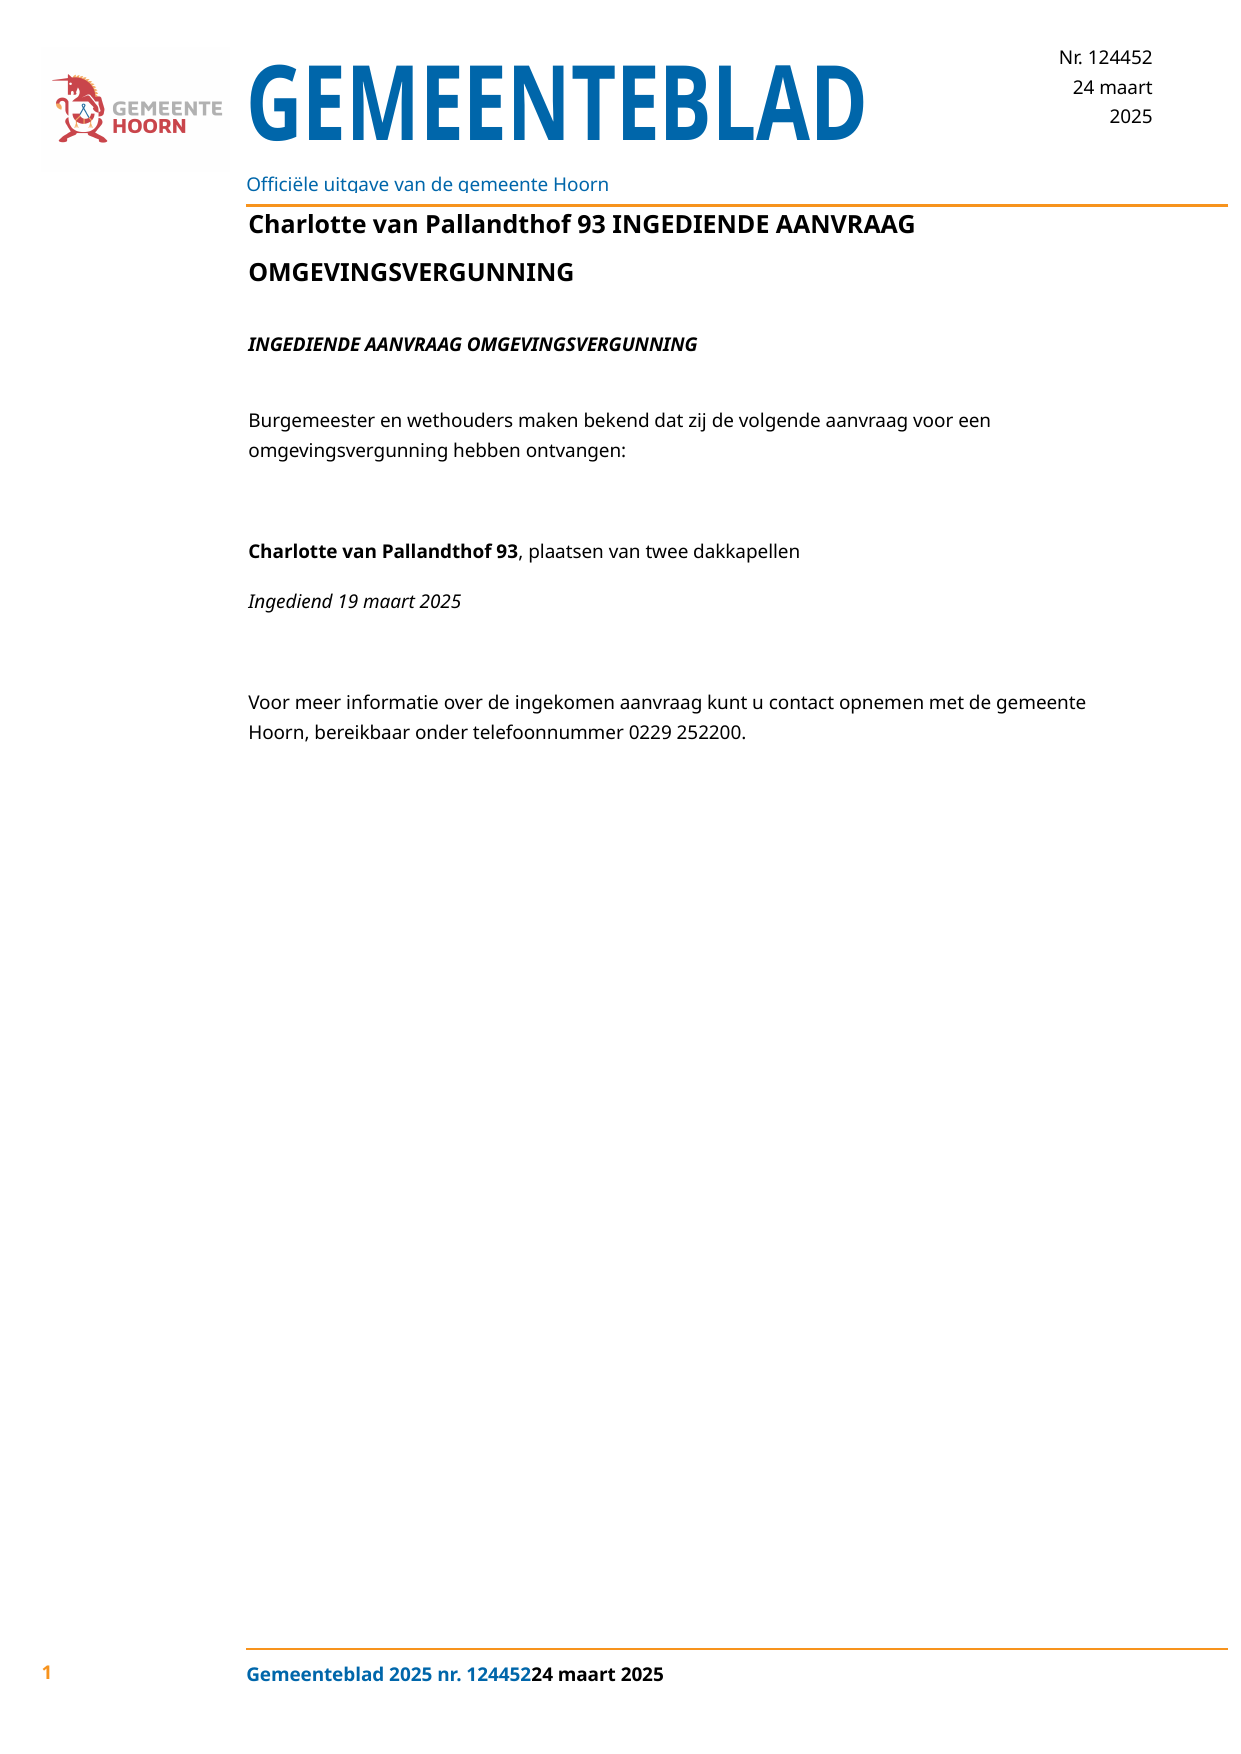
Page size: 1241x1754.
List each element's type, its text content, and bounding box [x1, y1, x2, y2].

text Charlotte van Pallandthof 93, plaatsen van twee dakkapellen [248, 538, 1152, 564]
text Burgemeester en wethouders maken bekend dat zij de volgende aanvraag voor een omgevingsvergunning hebben ontvangen: [248, 408, 1152, 463]
text Ingediend 19 maart 2025 [248, 588, 1152, 614]
picture [41, 47, 231, 172]
text Charlotte van Pallandthof 93 INGEDIENDE AANVRAAG OMGEVINGSVERGUNNING [248, 207, 1152, 288]
text INGEDIENDE AANVRAAG OMGEVINGSVERGUNNING [248, 331, 1152, 357]
text Voor meer informatie over de ingekomen aanvraag kunt u contact opnemen met de gemeente Hoorn, bereikbaar onder telefoonnummer 0229 252200. [248, 689, 1152, 744]
